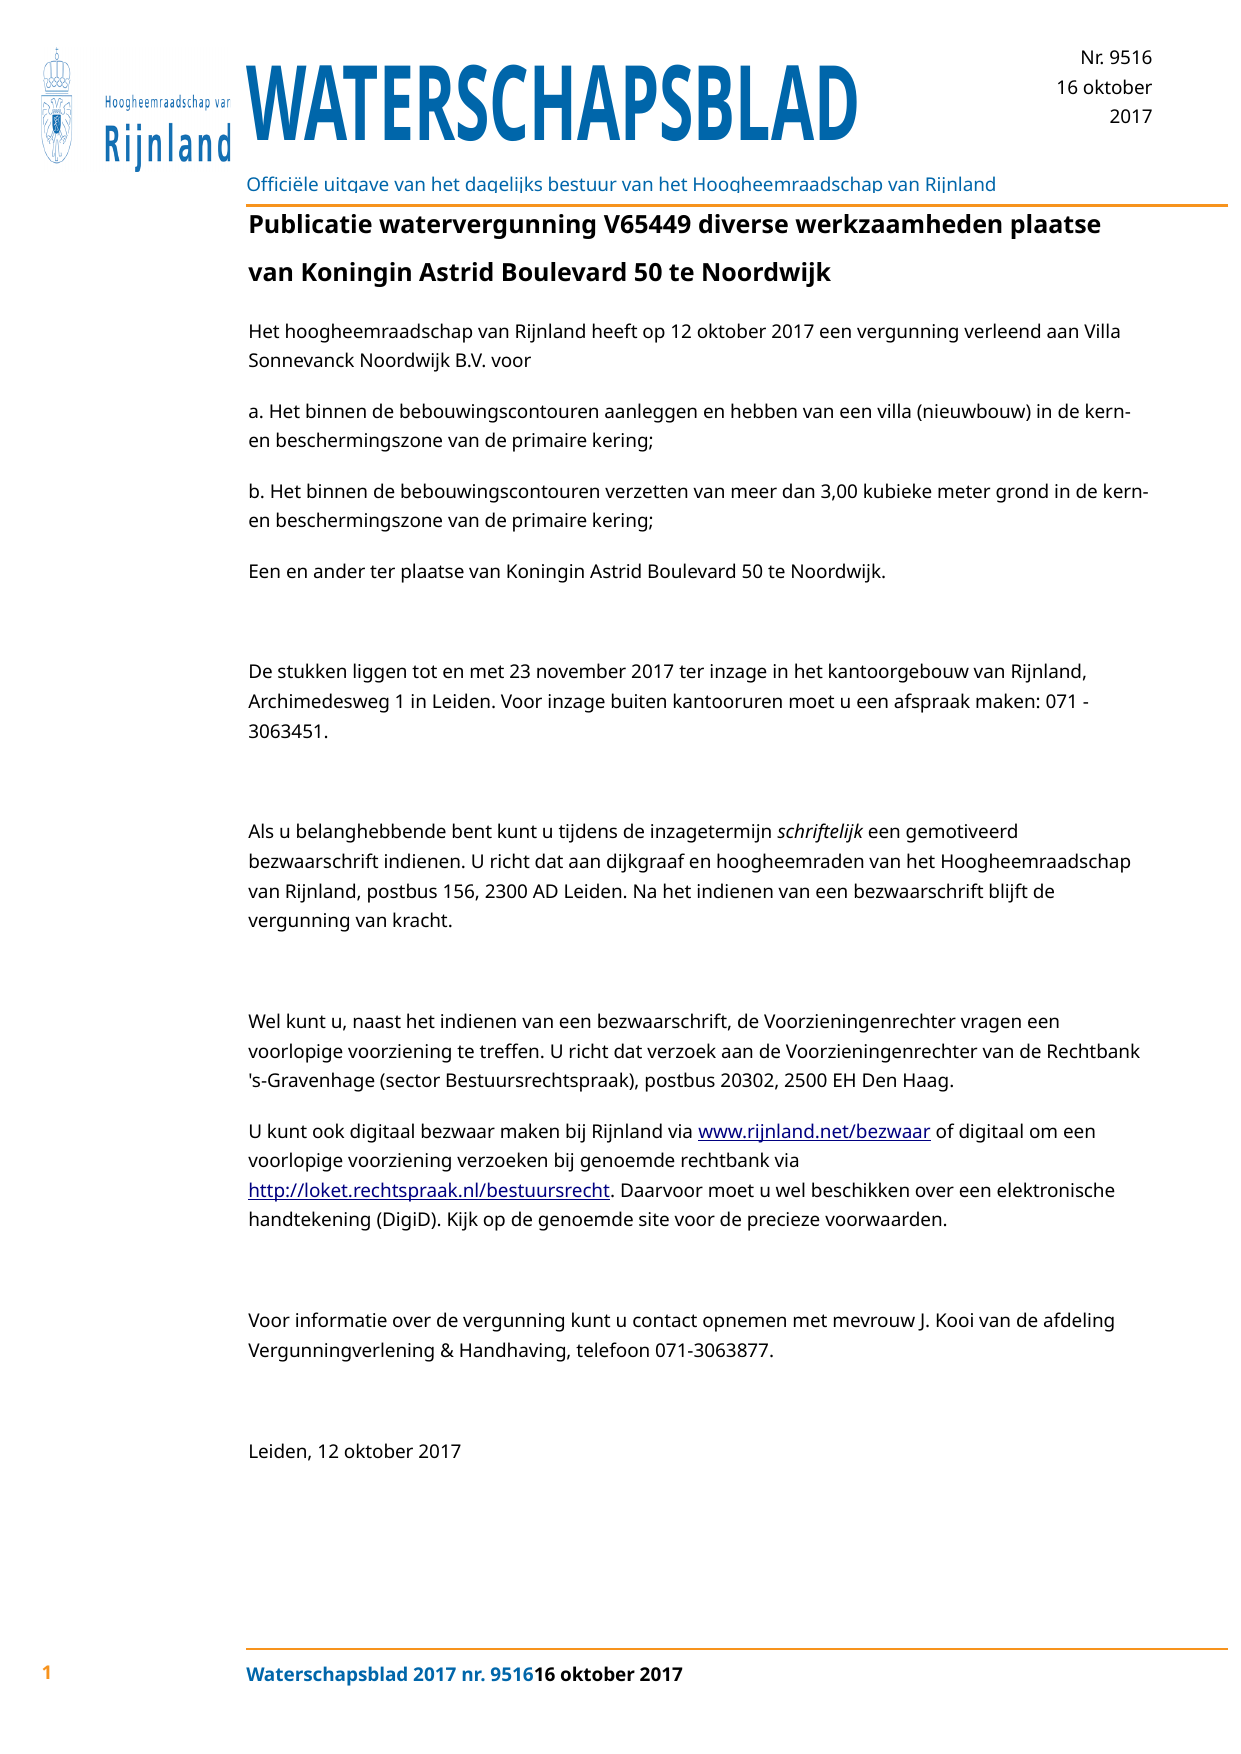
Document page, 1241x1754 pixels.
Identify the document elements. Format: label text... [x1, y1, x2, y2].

text Als u belanghebbende bent kunt u tijdens de inzagetermijn schriftelijk een gemotiveerd bezwaarschrift indienen. U richt dat aan dijkgraaf en hoogheemraden van het Hoogheemraadschap van Rijnland, postbus 156, 2300 AD Leiden. Na het indienen van een bezwaarschrift blijft de vergunning van kracht. [248, 819, 1152, 933]
text Een en ander ter plaatse van Koningin Astrid Boulevard 50 te Noordwijk. [248, 558, 1152, 584]
text Wel kunt u, naast het indienen van een bezwaarschrift, de Voorzieningenrechter vragen een voorlopige voorziening te treffen. U richt dat verzoek aan de Voorzieningenrechter van de Rechtbank 's-Gravenhage (sector Bestuursrechtspraak), postbus 20302, 2500 EH Den Haag. [248, 1008, 1152, 1093]
picture [41, 47, 231, 172]
text b. Het binnen de bebouwingscontouren verzetten van meer dan 3,00 kubieke meter grond in de kern- en beschermingszone van de primaire kering; [248, 478, 1152, 533]
text Publicatie watervergunning V65449 diverse werkzaamheden plaatse van Koningin Astrid Boulevard 50 te Noordwijk [248, 207, 1152, 288]
text Voor informatie over de vergunning kunt u contact opnemen met mevrouw J. Kooi van de afdeling Vergunningverlening & Handhaving, telefoon 071-3063877. [248, 1307, 1152, 1363]
text U kunt ook digitaal bezwaar maken bij Rijnland via www.rijnland.net/bezwaar of digitaal om een voorlopige voorziening verzoeken bij genoemde rechtbank via http://loket.rechtspraak.nl/bestuursrecht. Daarvoor moet u wel beschikken over een elektronische handtekening (DigiD). Kijk op de genoemde site voor de precieze voorwaarden. [248, 1118, 1152, 1232]
text a. Het binnen de bebouwingscontouren aanleggen en hebben van een villa (nieuwbouw) in de kern- en beschermingszone van de primaire kering; [248, 398, 1152, 453]
text De stukken liggen tot en met 23 november 2017 ter inzage in het kantoorgebouw van Rijnland, Archimedesweg 1 in Leiden. Voor inzage buiten kantooruren moet u een afspraak maken: 071 - 3063451. [248, 659, 1152, 744]
text Leiden, 12 oktober 2017 [248, 1438, 1152, 1464]
text Het hoogheemraadschap van Rijnland heeft op 12 oktober 2017 een vergunning verleend aan Villa Sonnevanck Noordwijk B.V. voor [248, 318, 1152, 373]
